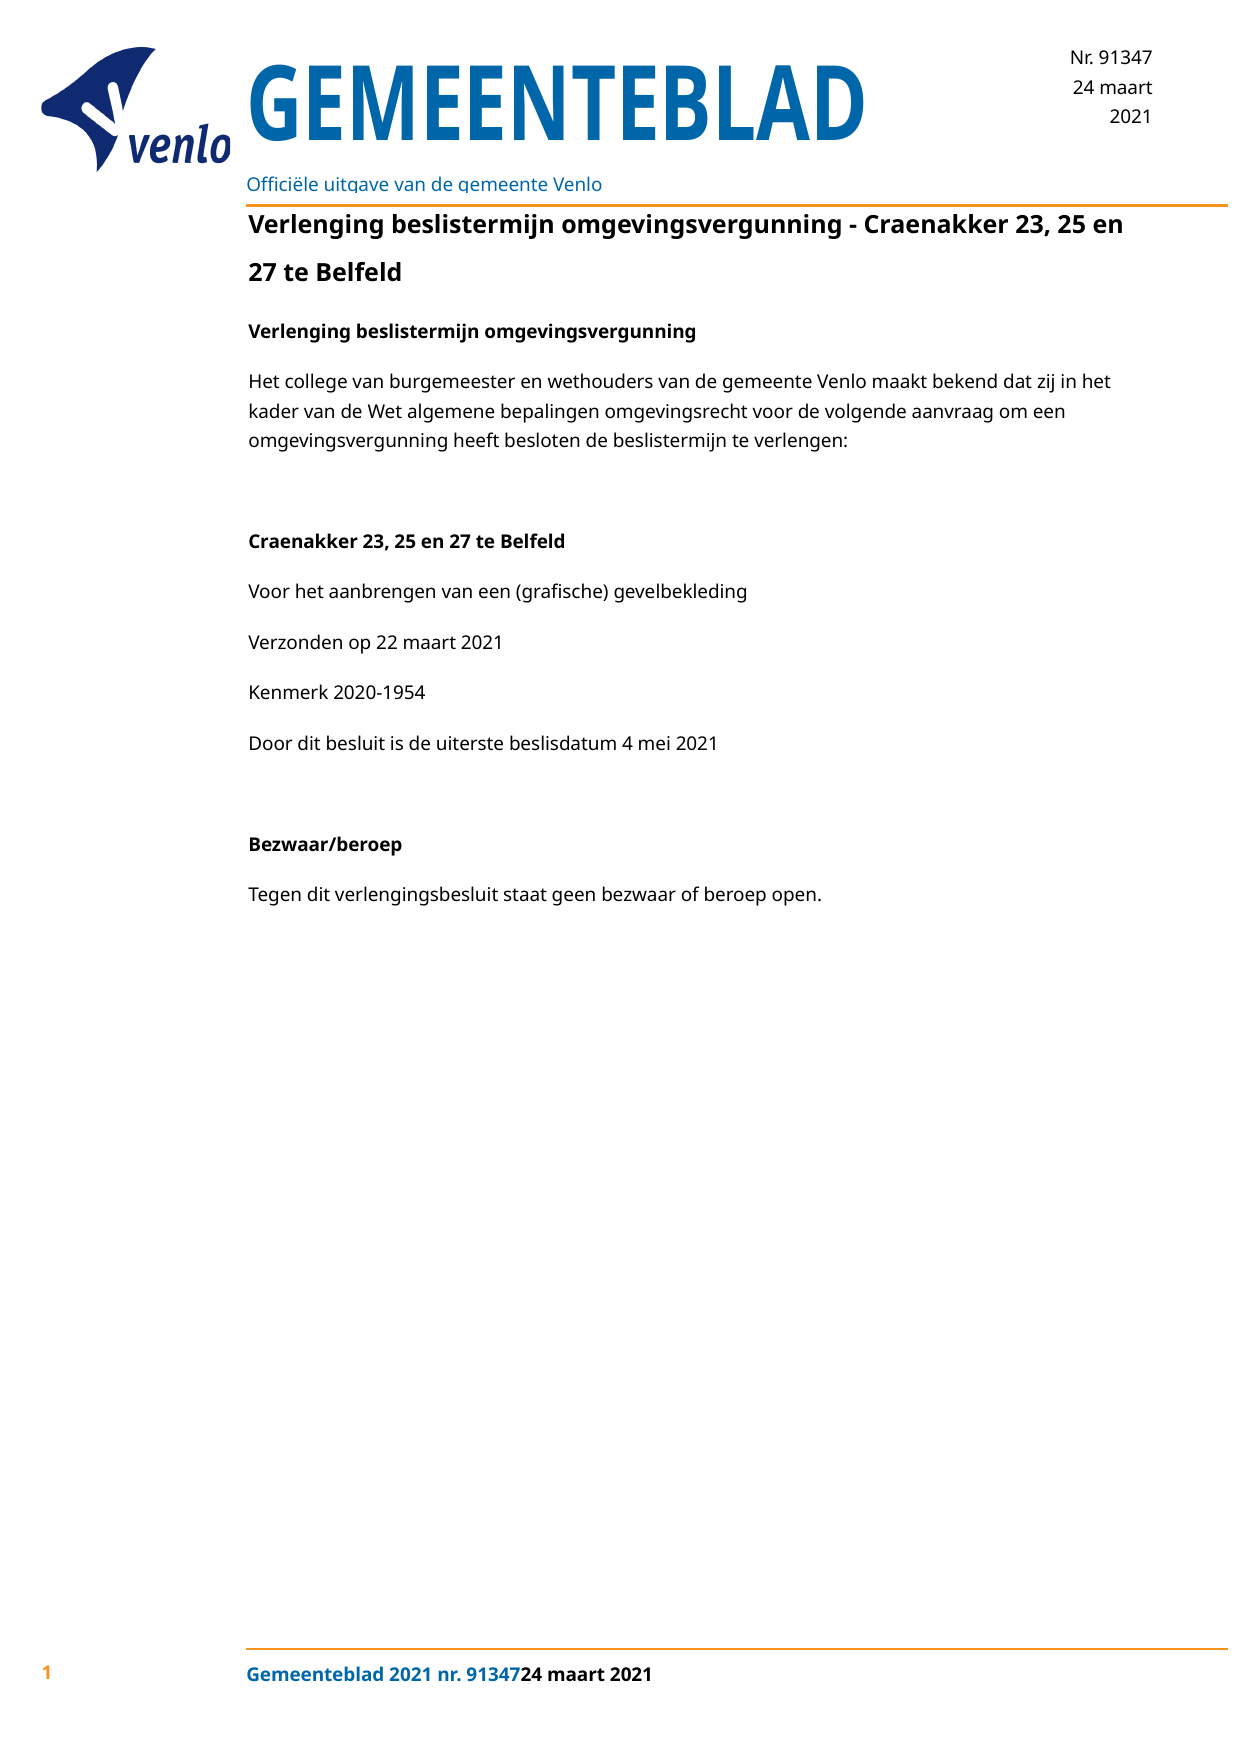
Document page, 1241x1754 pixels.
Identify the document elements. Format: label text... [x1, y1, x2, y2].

text Verlenging beslistermijn omgevingsvergunning [248, 318, 1152, 344]
text Voor het aanbrengen van een (grafische) gevelbekleding [248, 579, 1152, 604]
text Het college van burgemeester en wethouders van de gemeente Venlo maakt bekend dat zij in het kader van de Wet algemene bepalingen omgevingsrecht voor de volgende aanvraag om een omgevingsvergunning heeft besloten de beslistermijn te verlengen: [248, 368, 1152, 453]
text Kenmerk 2020-1954 [248, 679, 1152, 705]
text Door dit besluit is de uiterste beslisdatum 4 mei 2021 [248, 730, 1152, 756]
text Verzonden op 22 maart 2021 [248, 629, 1152, 655]
picture [41, 47, 231, 172]
text Verlenging beslistermijn omgevingsvergunning - Craenakker 23, 25 en 27 te Belfeld [248, 207, 1152, 288]
text Tegen dit verlengingsbesluit staat geen bezwaar of beroep open. [248, 881, 1152, 907]
text Craenakker 23, 25 en 27 te Belfeld [248, 528, 1152, 554]
text Bezwaar/beroep [248, 831, 1152, 857]
